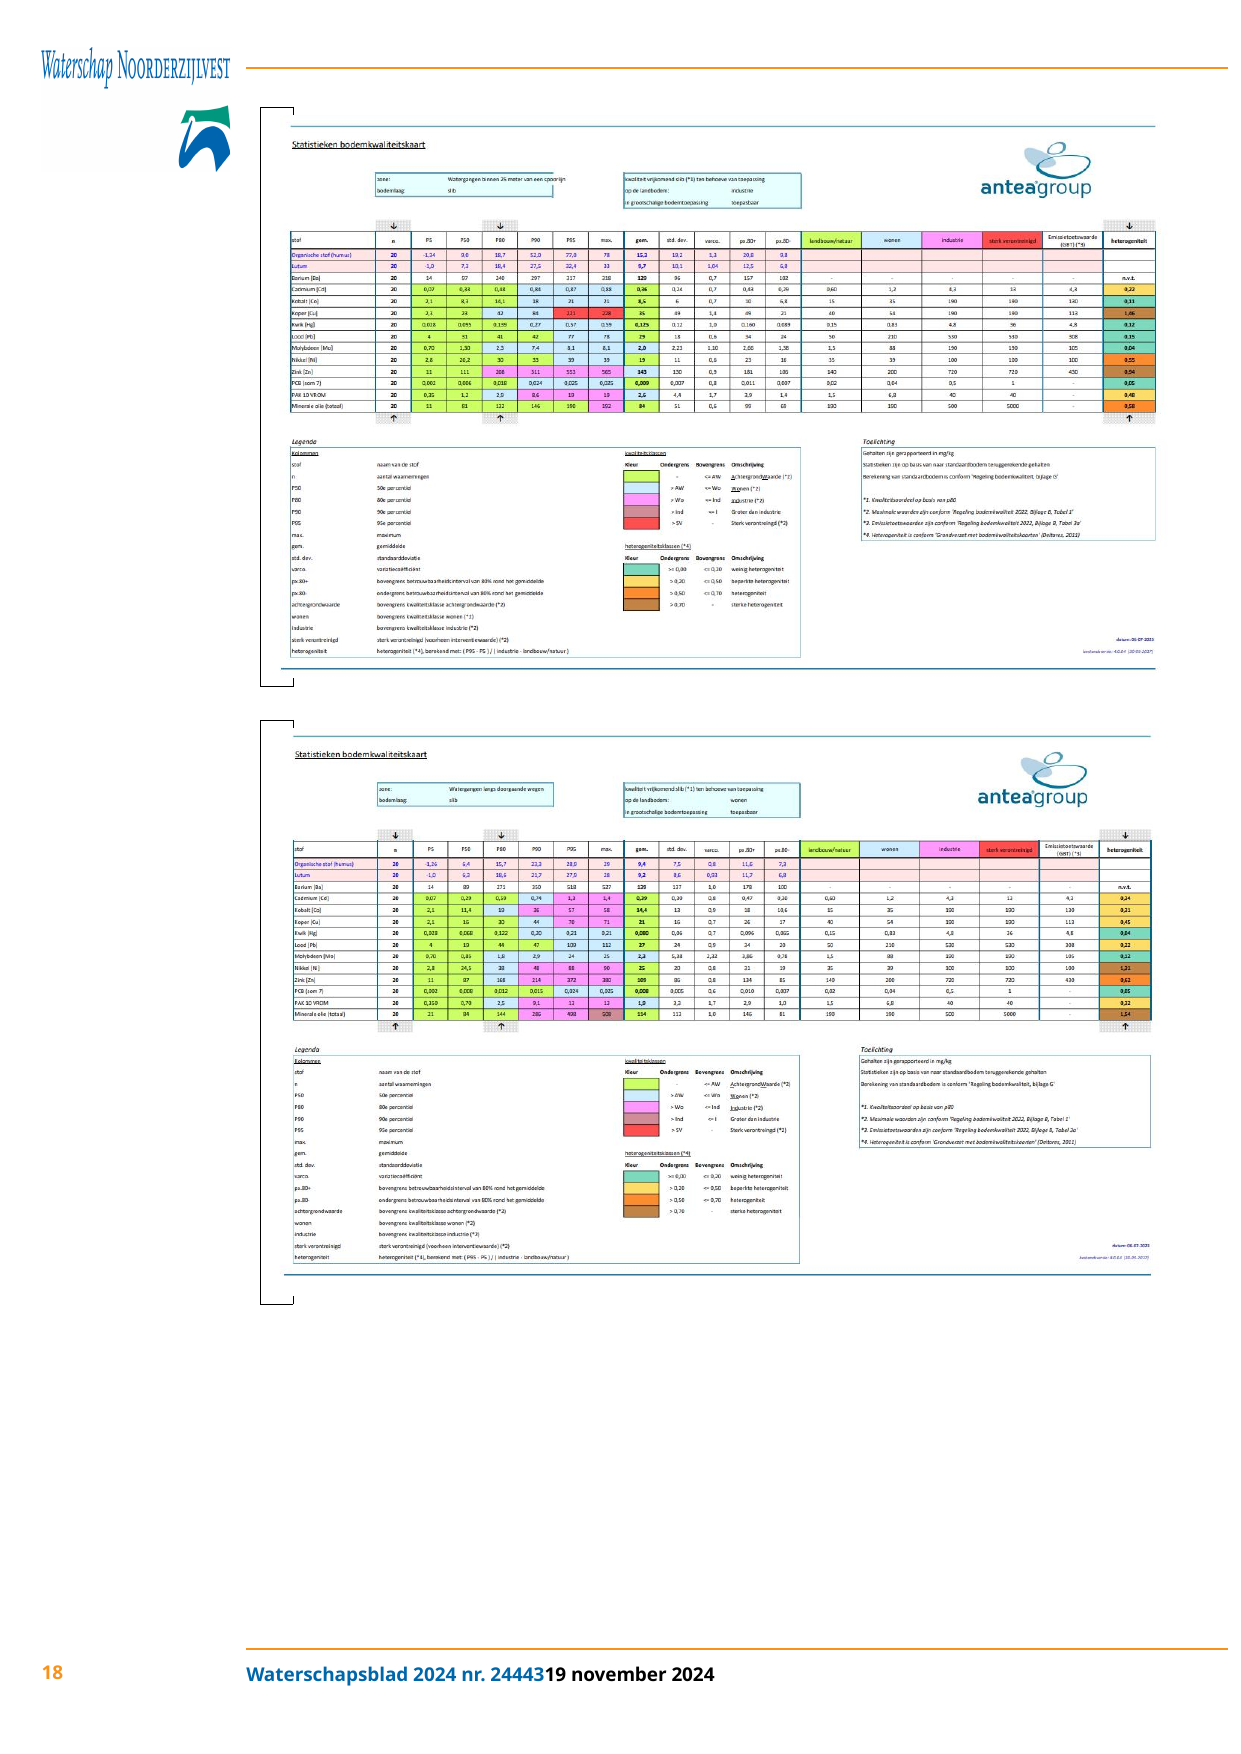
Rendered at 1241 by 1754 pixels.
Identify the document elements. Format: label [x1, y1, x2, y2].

picture [41, 47, 231, 172]
picture [268, 728, 1173, 1296]
picture [268, 115, 1173, 678]
